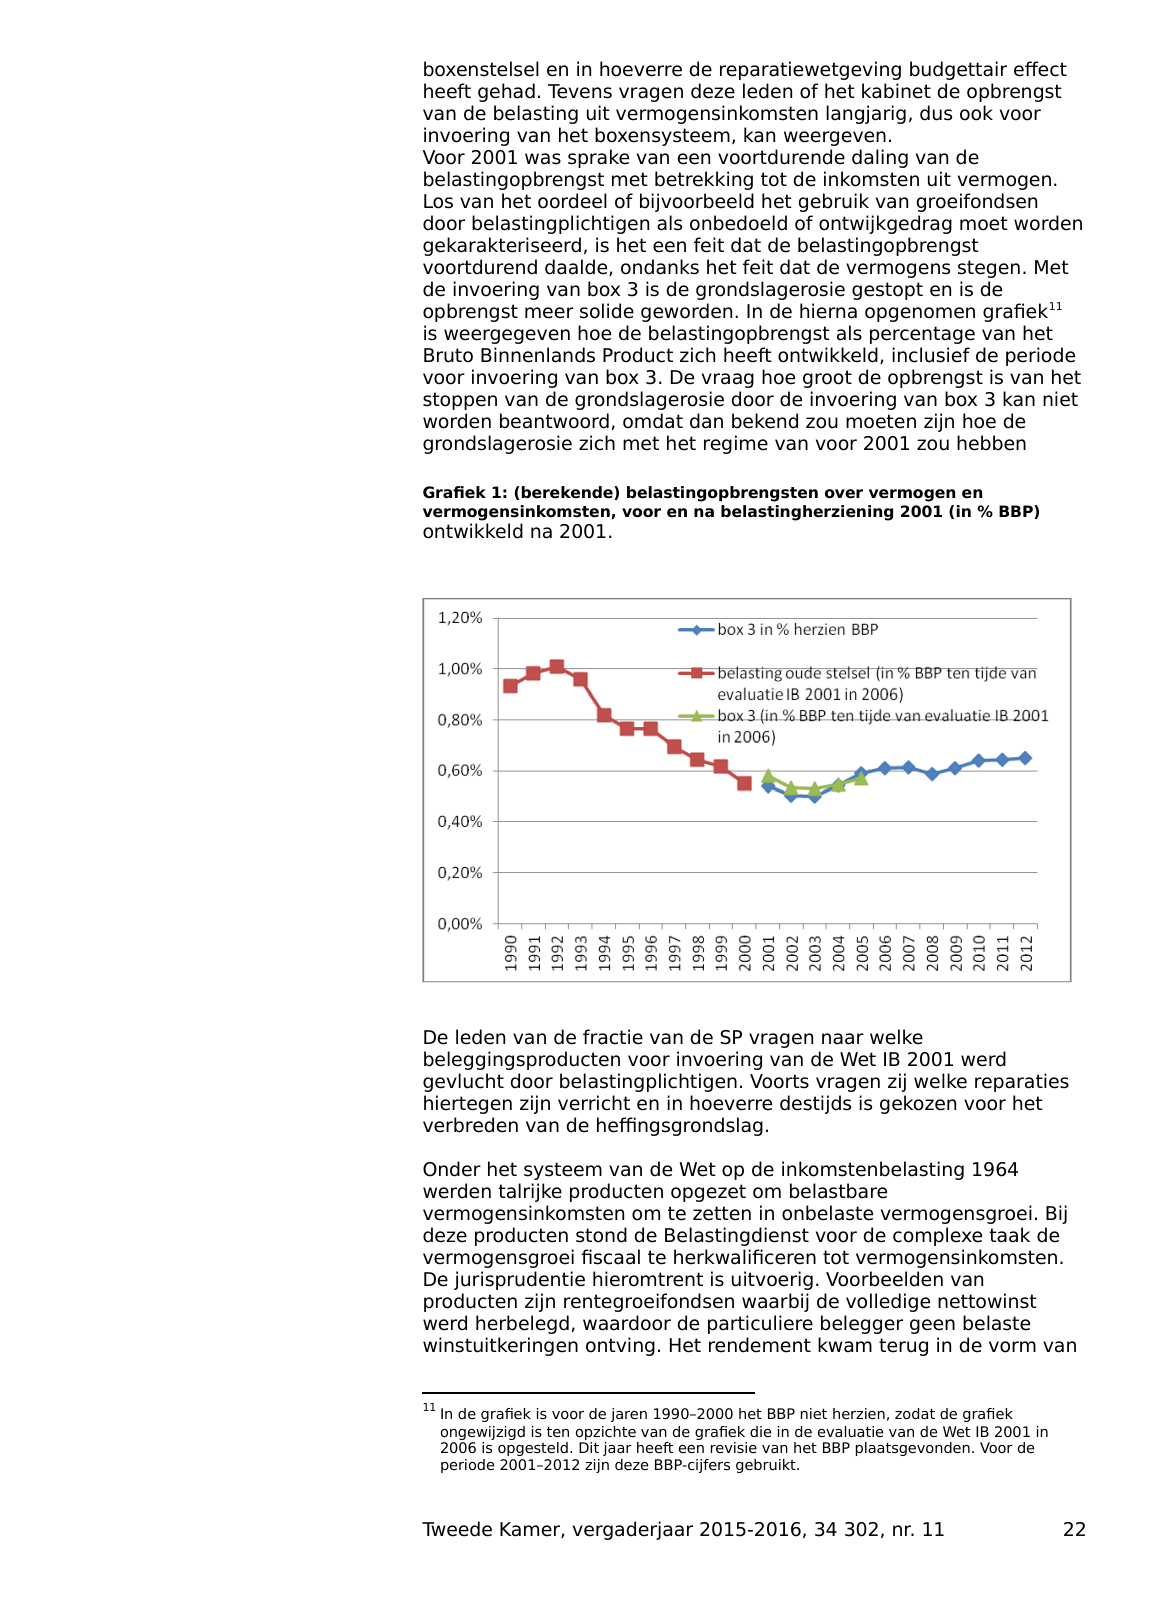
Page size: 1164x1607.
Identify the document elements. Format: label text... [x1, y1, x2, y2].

picture [422, 598, 1072, 983]
text Voor 2001 was sprake van een voortdurende daling van de belastingopbrengst met betrekking tot de inkomsten uit vermogen. Los van het oordeel of bijvoorbeeld het gebruik van groeifondsen door belastingplichtigen als onbedoeld of ontwijkgedrag moet worden gekarakteriseerd, is het een feit dat de belastingopbrengst voortdurend daalde, ondanks het feit dat de vermogens stegen. Met de invoering van box 3 is de grondslagerosie gestopt en is de opbrengst meer solide geworden. In de hierna opgenomen grafiek is weergegeven hoe de belastingopbrengst als percentage van het Bruto Binnenlands Product zich heeft ontwikkeld, inclusief de periode voor invoering van box 3. De vraag hoe groot de opbrengst is van het stoppen van de grondslagerosie door de invoering van box 3 kan niet worden beantwoord, omdat dan bekend zou moeten zijn hoe de grondslagerosie zich met het regime van voor 2001 zou hebben ontwikkeld na 2001. [422, 147, 1087, 543]
text De leden van de fractie van de SP vragen naar welke beleggingsproducten voor invoering van de Wet IB 2001 werd gevlucht door belastingplichtigen. Voorts vragen zij welke reparaties hiertegen zijn verricht en in hoeverre destijds is gekozen voor het verbreden van de heffingsgrondslag. [422, 1027, 1087, 1137]
text boxenstelsel en in hoeverre de reparatiewetgeving budgettair effect heeft gehad. Tevens vragen deze leden of het kabinet de opbrengst van de belasting uit vermogensinkomsten langjarig, dus ook voor invoering van het boxensysteem, kan weergeven. [422, 59, 1087, 147]
text Onder het systeem van de Wet op de inkomstenbelasting 1964 werden talrijke producten opgezet om belastbare vermogensinkomsten om te zetten in onbelaste vermogensgroei. Bij deze producten stond de Belastingdienst voor de complexe taak de vermogensgroei fiscaal te herkwalificeren tot vermogensinkomsten. De jurisprudentie hieromtrent is uitvoerig. Voorbeelden van producten zijn rentegroeifondsen waarbij de volledige nettowinst werd herbelegd, waardoor de particuliere belegger geen belaste winstuitkeringen ontving. Het rendement kwam terug in de vorm van [422, 1159, 1087, 1357]
text Grafiek 1: (berekende) belastingopbrengsten over vermogen en vermogensinkomsten, voor en na belastingherziening 2001 (in % BBP) [422, 484, 1072, 521]
text In de grafiek is voor de jaren 1990–2000 het BBP niet herzien, zodat de grafiek ongewijzigd is ten opzichte van de grafiek die in de evaluatie van de Wet IB 2001 in 2006 is opgesteld. Dit jaar heeft een revisie van het BBP plaatsgevonden. Voor de periode 2001–2012 zijn deze BBP-cijfers gebruikt. [422, 1402, 1087, 1474]
